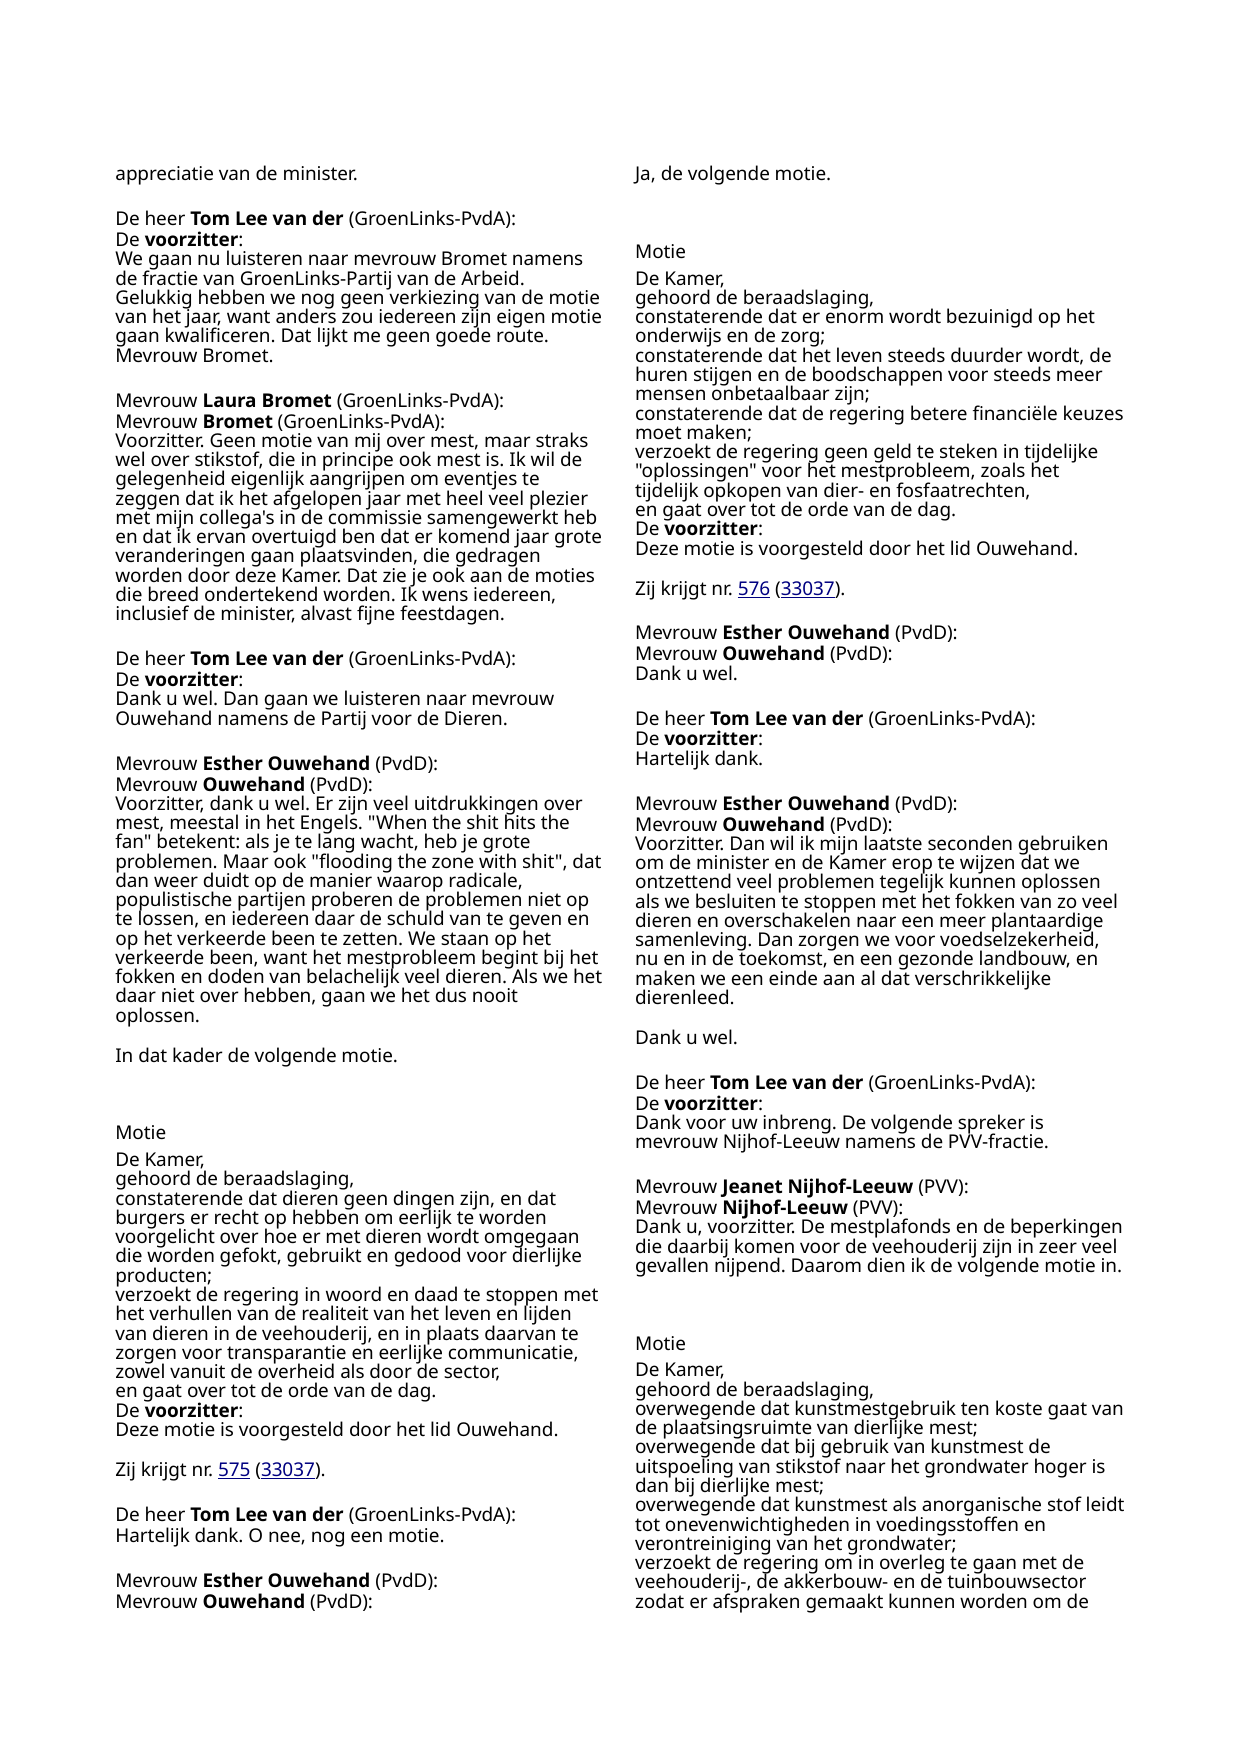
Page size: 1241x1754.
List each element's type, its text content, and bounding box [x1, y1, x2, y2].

text Dank u, voorzitter. De mestplafonds en de beperkingen die daarbij komen voor de veehouderij zijn in zeer veel gevallen nijpend. Daarom dien ik de volgende motie in. [635, 1218, 1125, 1276]
text Mevrouw Ouwehand (PvdD): [635, 645, 1125, 664]
text Hartelijk dank. [635, 750, 1125, 769]
text constaterende dat de regering betere financiële keuzes moet maken; [635, 404, 1125, 443]
text Motie [635, 1330, 1125, 1355]
text constaterende dat het leven steeds duurder wordt, de huren stijgen en de boodschappen voor steeds meer mensen onbetaalbaar zijn; [635, 347, 1125, 404]
text overwegende dat kunstmestgebruik ten koste gaat van de plaatsingsruimte van dierlijke mest; [635, 1400, 1125, 1438]
text verzoekt de regering om in overleg te gaan met de veehouderij-, de akkerbouw- en de tuinbouwsector zodat er afspraken gemaakt kunnen worden om de [635, 1554, 1125, 1612]
text Dank u wel. [635, 1029, 1125, 1048]
text De heer Tom Lee van der (GroenLinks-PvdA): [115, 1501, 605, 1527]
text Zij krijgt nr. 575 (33037). [115, 1461, 605, 1480]
text De heer Tom Lee van der (GroenLinks-PvdA): [115, 205, 605, 231]
text De voorzitter: [115, 231, 605, 250]
text Voorzitter. Geen motie van mij over mest, maar straks wel over stikstof, die in principe ook mest is. Ik wil de gelegenheid eigenlijk aangrijpen om eventjes te zeggen dat ik het afgelopen jaar met heel veel plezier met mijn collega's in de commissie samengewerkt heb en dat ik ervan overtuigd ben dat er komend jaar grote veranderingen gaan plaatsvinden, die gedragen worden door deze Kamer. Dat zie je ook aan de moties die breed ondertekend worden. Ik wens iedereen, inclusief de minister, alvast fijne feestdagen. [115, 432, 605, 624]
text overwegende dat kunstmest als anorganische stof leidt tot onevenwichtigheden in voedingsstoffen en verontreiniging van het grondwater; [635, 1496, 1125, 1554]
text De heer Tom Lee van der (GroenLinks-PvdA): [115, 645, 605, 671]
text In dat kader de volgende motie. [115, 1047, 605, 1066]
text Motie [115, 1119, 605, 1145]
text Dank u wel. Dan gaan we luisteren naar mevrouw Ouwehand namens de Partij voor de Dieren. [115, 690, 605, 729]
text De voorzitter: [115, 1402, 605, 1421]
text De heer Tom Lee van der (GroenLinks-PvdA): [635, 705, 1125, 730]
text Mevrouw Bromet (GroenLinks-PvdA): [115, 413, 605, 432]
text gehoord de beraadslaging, [635, 289, 1125, 308]
text constaterende dat er enorm wordt bezuinigd op het onderwijs en de zorg; [635, 308, 1125, 347]
text Mevrouw Esther Ouwehand (PvdD): [635, 619, 1125, 645]
text Deze motie is voorgesteld door het lid Ouwehand. [115, 1421, 605, 1440]
text De heer Tom Lee van der (GroenLinks-PvdA): [635, 1069, 1125, 1095]
text Zij krijgt nr. 576 (33037). [635, 579, 1125, 599]
text Mevrouw Jeanet Nijhof-Leeuw (PVV): [635, 1173, 1125, 1199]
text Mevrouw Ouwehand (PvdD): [115, 1593, 605, 1612]
text Mevrouw Laura Bromet (GroenLinks-PvdA): [115, 387, 605, 413]
text De Kamer, [115, 1151, 605, 1170]
text De voorzitter: [115, 671, 605, 690]
text gehoord de beraadslaging, [635, 1381, 1125, 1400]
text Mevrouw Esther Ouwehand (PvdD): [635, 790, 1125, 816]
text Deze motie is voorgesteld door het lid Ouwehand. [635, 539, 1125, 559]
text appreciatie van de minister. [115, 165, 605, 184]
text De Kamer, [635, 1361, 1125, 1381]
text Motie [635, 238, 1125, 264]
text We gaan nu luisteren naar mevrouw Bromet namens de fractie van GroenLinks-Partij van de Arbeid. Gelukkig hebben we nog geen verkiezing van de motie van het jaar, want anders zou iedereen zijn eigen motie gaan kwalificeren. Dat lijkt me geen goede route. Mevrouw Bromet. [115, 250, 605, 366]
text gehoord de beraadslaging, [115, 1170, 605, 1190]
text Mevrouw Nijhof-Leeuw (PVV): [635, 1199, 1125, 1218]
text en gaat over tot de orde van de dag. [635, 501, 1125, 520]
text Mevrouw Esther Ouwehand (PvdD): [115, 1567, 605, 1593]
text Voorzitter, dank u wel. Er zijn veel uitdrukkingen over mest, meestal in het Engels. "When the shit hits the fan" betekent: als je te lang wacht, heb je grote problemen. Maar ook "flooding the zone with shit", dat dan weer duidt op de manier waarop radicale, populistische partijen proberen de problemen niet op te lossen, en iedereen daar de schuld van te geven en op het verkeerde been te zetten. We staan op het verkeerde been, want het mestprobleem begint bij het fokken en doden van belachelijk veel dieren. Als we het daar niet over hebben, gaan we het dus nooit oplossen. [115, 795, 605, 1026]
text verzoekt de regering in woord en daad te stoppen met het verhullen van de realiteit van het leven en lijden van dieren in de veehouderij, en in plaats daarvan te zorgen voor transparantie en eerlijke communicatie, zowel vanuit de overheid als door de sector, [115, 1286, 605, 1382]
text Hartelijk dank. O nee, nog een motie. [115, 1527, 605, 1546]
text Dank voor uw inbreng. De volgende spreker is mevrouw Nijhof-Leeuw namens de PVV-fractie. [635, 1114, 1125, 1153]
text constaterende dat dieren geen dingen zijn, en dat burgers er recht op hebben om eerlijk te worden voorgelicht over hoe er met dieren wordt omgegaan die worden gefokt, gebruikt en gedood voor dierlijke producten; [115, 1190, 605, 1286]
text De voorzitter: [635, 730, 1125, 750]
text De Kamer, [635, 270, 1125, 289]
text verzoekt de regering geen geld te steken in tijdelijke "oplossingen" voor het mestprobleem, zoals het tijdelijk opkopen van dier- en fosfaatrechten, [635, 443, 1125, 501]
text Mevrouw Ouwehand (PvdD): [635, 816, 1125, 835]
text Mevrouw Ouwehand (PvdD): [115, 776, 605, 795]
text overwegende dat bij gebruik van kunstmest de uitspoeling van stikstof naar het grondwater hoger is dan bij dierlijke mest; [635, 1438, 1125, 1496]
text en gaat over tot de orde van de dag. [115, 1382, 605, 1402]
text De voorzitter: [635, 520, 1125, 539]
text Voorzitter. Dan wil ik mijn laatste seconden gebruiken om de minister en de Kamer erop te wijzen dat we ontzettend veel problemen tegelijk kunnen oplossen als we besluiten te stoppen met het fokken van zo veel dieren en overschakelen naar een meer plantaardige samenleving. Dan zorgen we voor voedselzekerheid, nu en in de toekomst, en een gezonde landbouw, en maken we een einde aan al dat verschrikkelijke dierenleed. [635, 835, 1125, 1008]
text Dank u wel. [635, 664, 1125, 684]
text Mevrouw Esther Ouwehand (PvdD): [115, 750, 605, 776]
text Ja, de volgende motie. [635, 165, 1125, 184]
text De voorzitter: [635, 1095, 1125, 1114]
